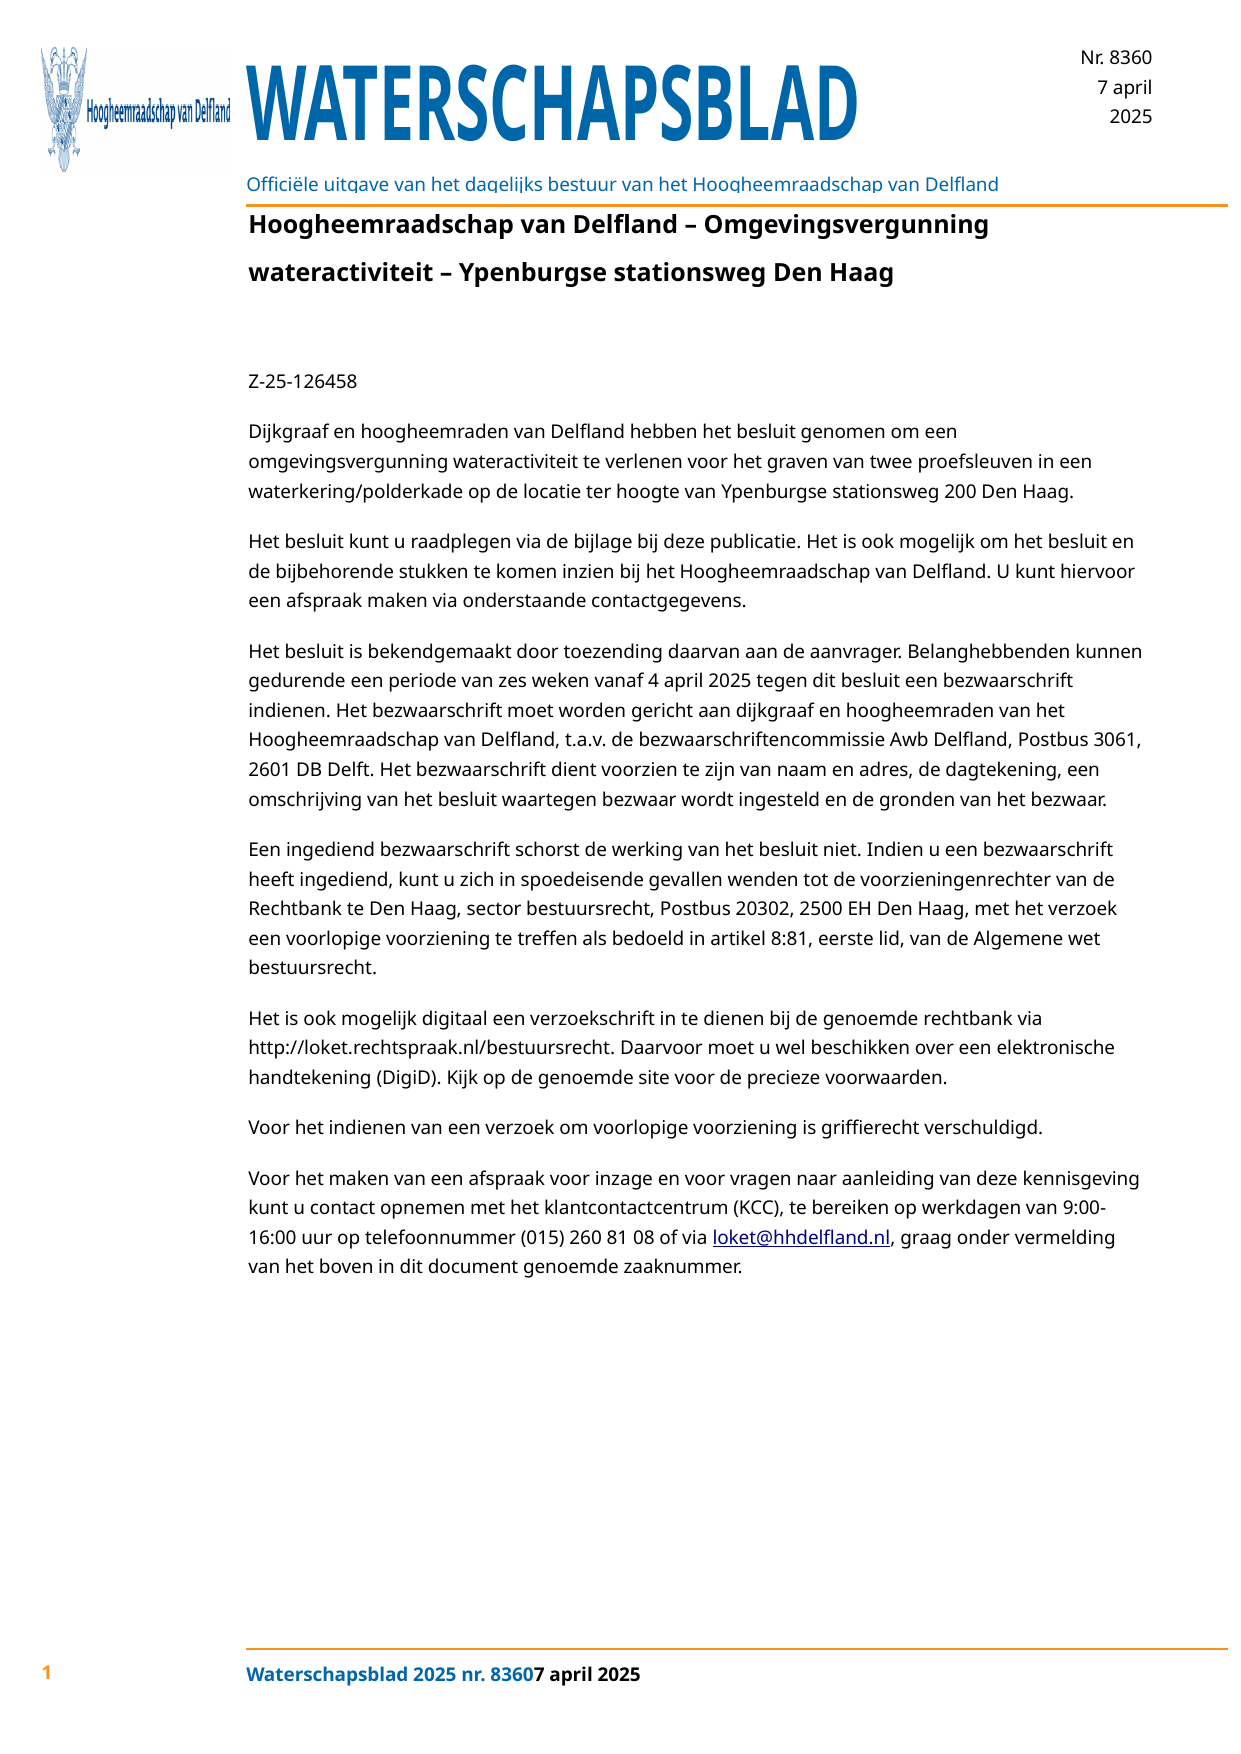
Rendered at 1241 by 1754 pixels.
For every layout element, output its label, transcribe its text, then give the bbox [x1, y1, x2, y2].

text Voor het maken van een afspraak voor inzage en voor vragen naar aanleiding van deze kennisgeving kunt u contact opnemen met het klantcontactcentrum (KCC), te bereiken op werkdagen van 9:00-16:00 uur op telefoonnummer (015) 260 81 08 of via loket@hhdelfland.nl, graag onder vermelding van het boven in dit document genoemde zaaknummer. [248, 1165, 1152, 1279]
picture [41, 47, 231, 172]
text Z-25-126458 [248, 368, 1152, 394]
text Het besluit kunt u raadplegen via de bijlage bij deze publicatie. Het is ook mogelijk om het besluit en de bijbehorende stukken te komen inzien bij het Hoogheemraadschap van Delfland. U kunt hiervoor een afspraak maken via onderstaande contactgegevens. [248, 528, 1152, 613]
text Het besluit is bekendgemaakt door toezending daarvan aan de aanvrager. Belanghebbenden kunnen gedurende een periode van zes weken vanaf 4 april 2025 tegen dit besluit een bezwaarschrift indienen. Het bezwaarschrift moet worden gericht aan dijkgraaf en hoogheemraden van het Hoogheemraadschap van Delfland, t.a.v. de bezwaarschriftencommissie Awb Delfland, Postbus 3061, 2601 DB Delft. Het bezwaarschrift dient voorzien te zijn van naam en adres, de dagtekening, een omschrijving van het besluit waartegen bezwaar wordt ingesteld en de gronden van het bezwaar. [248, 638, 1152, 812]
text Het is ook mogelijk digitaal een verzoekschrift in te dienen bij de genoemde rechtbank via http://loket.rechtspraak.nl/bestuursrecht. Daarvoor moet u wel beschikken over een elektronische handtekening (DigiD). Kijk op de genoemde site voor de precieze voorwaarden. [248, 1005, 1152, 1090]
text Een ingediend bezwaarschrift schorst de werking van het besluit niet. Indien u een bezwaarschrift heeft ingediend, kunt u zich in spoedeisende gevallen wenden tot de voorzieningenrechter van de Rechtbank te Den Haag, sector bestuursrecht, Postbus 20302, 2500 EH Den Haag, met het verzoek een voorlopige voorziening te treffen als bedoeld in artikel 8:81, eerste lid, van de Algemene wet bestuursrecht. [248, 836, 1152, 980]
text Dijkgraaf en hoogheemraden van Delfland hebben het besluit genomen om een omgevingsvergunning wateractiviteit te verlenen voor het graven van twee proefsleuven in een waterkering/polderkade op de locatie ter hoogte van Ypenburgse stationsweg 200 Den Haag. [248, 419, 1152, 504]
text Hoogheemraadschap van Delfland – Omgevingsvergunning wateractiviteit – Ypenburgse stationsweg Den Haag [248, 207, 1152, 288]
text Voor het indienen van een verzoek om voorlopige voorziening is griffierecht verschuldigd. [248, 1114, 1152, 1140]
